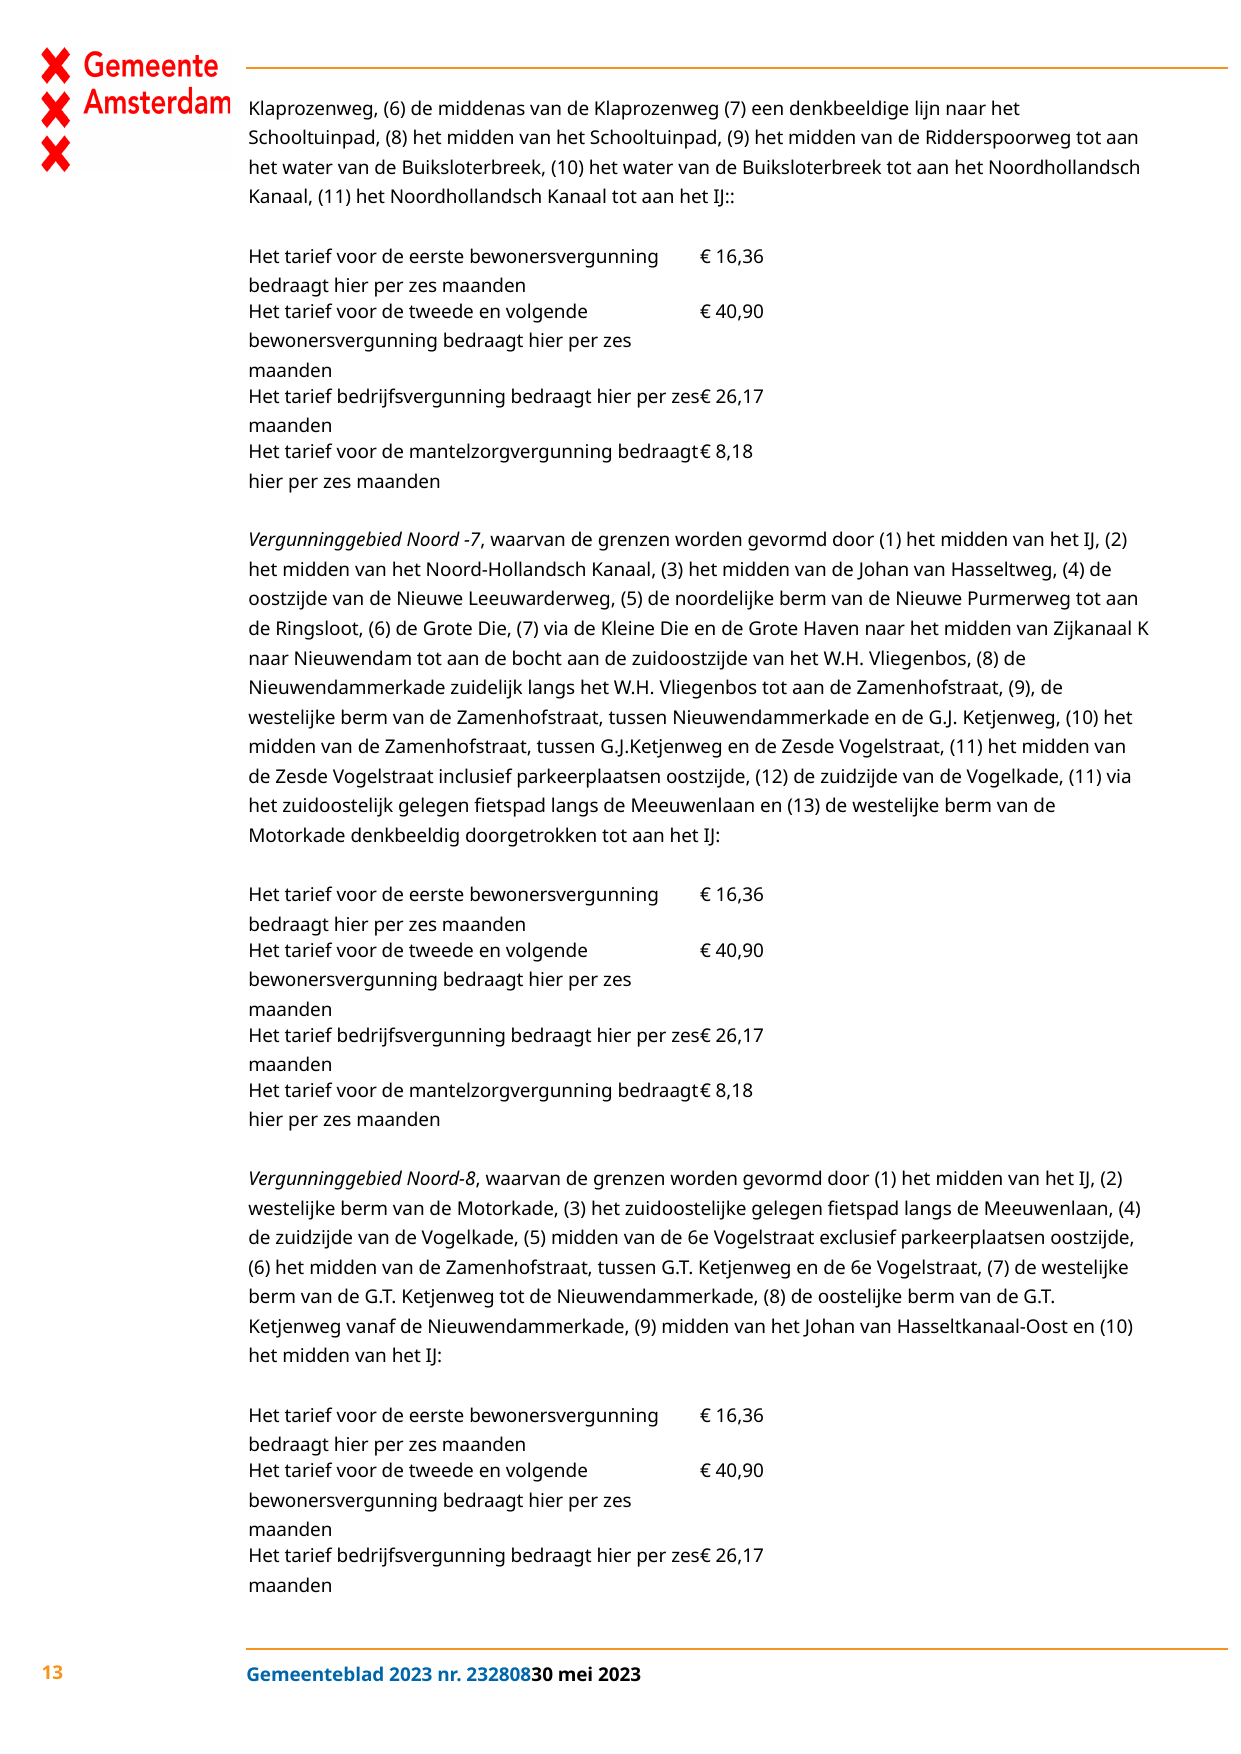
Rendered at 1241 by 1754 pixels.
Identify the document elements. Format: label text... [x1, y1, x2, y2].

table_cell Het tarief voor de tweede en volgende bewonersvergunning bedraagt hier per zes maanden [248, 937, 700, 1022]
table_cell € 8,18 [700, 438, 1152, 494]
table_cell € 26,17 [700, 1022, 1152, 1077]
table_header Het tarief voor de eerste bewonersvergunning bedraagt hier per zes maanden [248, 1402, 700, 1457]
text Vergunninggebied Noord-8, waarvan de grenzen worden gevormd door (1) het midden van het IJ, (2) westelijke berm van de Motorkade, (3) het zuidoostelijke gelegen fietspad langs de Meeuwenlaan, (4) de zuidzijde van de Vogelkade, (5) midden van de 6e Vogelstraat exclusief parkeerplaatsen oostzijde, (6) het midden van de Zamenhofstraat, tussen G.T. Ketjenweg en de 6e Vogelstraat, (7) de westelijke berm van de G.T. Ketjenweg tot de Nieuwendammerkade, (8) de oostelijke berm van de G.T. Ketjenweg vanaf de Nieuwendammerkade, (9) midden van het Johan van Hasseltkanaal-Oost en (10) het midden van het IJ: [248, 1165, 1152, 1368]
table_header € 16,36 [700, 243, 1152, 298]
table_cell Het tarief voor de tweede en volgende bewonersvergunning bedraagt hier per zes maanden [248, 1457, 700, 1542]
table_cell Het tarief bedrijfsvergunning bedraagt hier per zes maanden [248, 1022, 700, 1077]
table_header Het tarief voor de eerste bewonersvergunning bedraagt hier per zes maanden [248, 243, 700, 298]
table_cell Het tarief voor de mantelzorgvergunning bedraagt hier per zes maanden [248, 438, 700, 494]
table_cell € 40,90 [700, 1457, 1152, 1542]
table_header Het tarief voor de eerste bewonersvergunning bedraagt hier per zes maanden [248, 882, 700, 937]
text Vergunninggebied Noord -7, waarvan de grenzen worden gevormd door (1) het midden van het IJ, (2) het midden van het Noord-Hollandsch Kanaal, (3) het midden van de Johan van Hasseltweg, (4) de oostzijde van de Nieuwe Leeuwarderweg, (5) de noordelijke berm van de Nieuwe Purmerweg tot aan de Ringsloot, (6) de Grote Die, (7) via de Kleine Die en de Grote Haven naar het midden van Zijkanaal K naar Nieuwendam tot aan de bocht aan de zuidoostzijde van het W.H. Vliegenbos, (8) de Nieuwendammerkade zuidelijk langs het W.H. Vliegenbos tot aan de Zamenhofstraat, (9), de westelijke berm van de Zamenhofstraat, tussen Nieuwendammerkade en de G.J. Ketjenweg, (10) het midden van de Zamenhofstraat, tussen G.J.Ketjenweg en de Zesde Vogelstraat, (11) het midden van de Zesde Vogelstraat inclusief parkeerplaatsen oostzijde, (12) de zuidzijde van de Vogelkade, (11) via het zuidoostelijk gelegen fietspad langs de Meeuwenlaan en (13) de westelijke berm van de Motorkade denkbeeldig doorgetrokken tot aan het IJ: [248, 526, 1152, 848]
table_header € 16,36 [700, 882, 1152, 937]
table_cell € 8,18 [700, 1077, 1152, 1132]
table_cell € 40,90 [700, 937, 1152, 1022]
picture [41, 47, 231, 172]
text Klaprozenweg, (6) de middenas van de Klaprozenweg (7) een denkbeeldige lijn naar het Schooltuinpad, (8) het midden van het Schooltuinpad, (9) het midden van de Ridderspoorweg tot aan het water van de Buiksloterbreek, (10) het water van de Buiksloterbreek tot aan het Noordhollandsch Kanaal, (11) het Noordhollandsch Kanaal tot aan het IJ:: [248, 95, 1152, 209]
table_cell Het tarief voor de mantelzorgvergunning bedraagt hier per zes maanden [248, 1077, 700, 1132]
table_cell € 26,17 [700, 1542, 1152, 1597]
table_cell Het tarief bedrijfsvergunning bedraagt hier per zes maanden [248, 383, 700, 438]
table_cell Het tarief bedrijfsvergunning bedraagt hier per zes maanden [248, 1542, 700, 1597]
table_cell Het tarief voor de tweede en volgende bewonersvergunning bedraagt hier per zes maanden [248, 298, 700, 383]
table_cell € 40,90 [700, 298, 1152, 383]
table_header € 16,36 [700, 1402, 1152, 1457]
table_cell € 26,17 [700, 383, 1152, 438]
